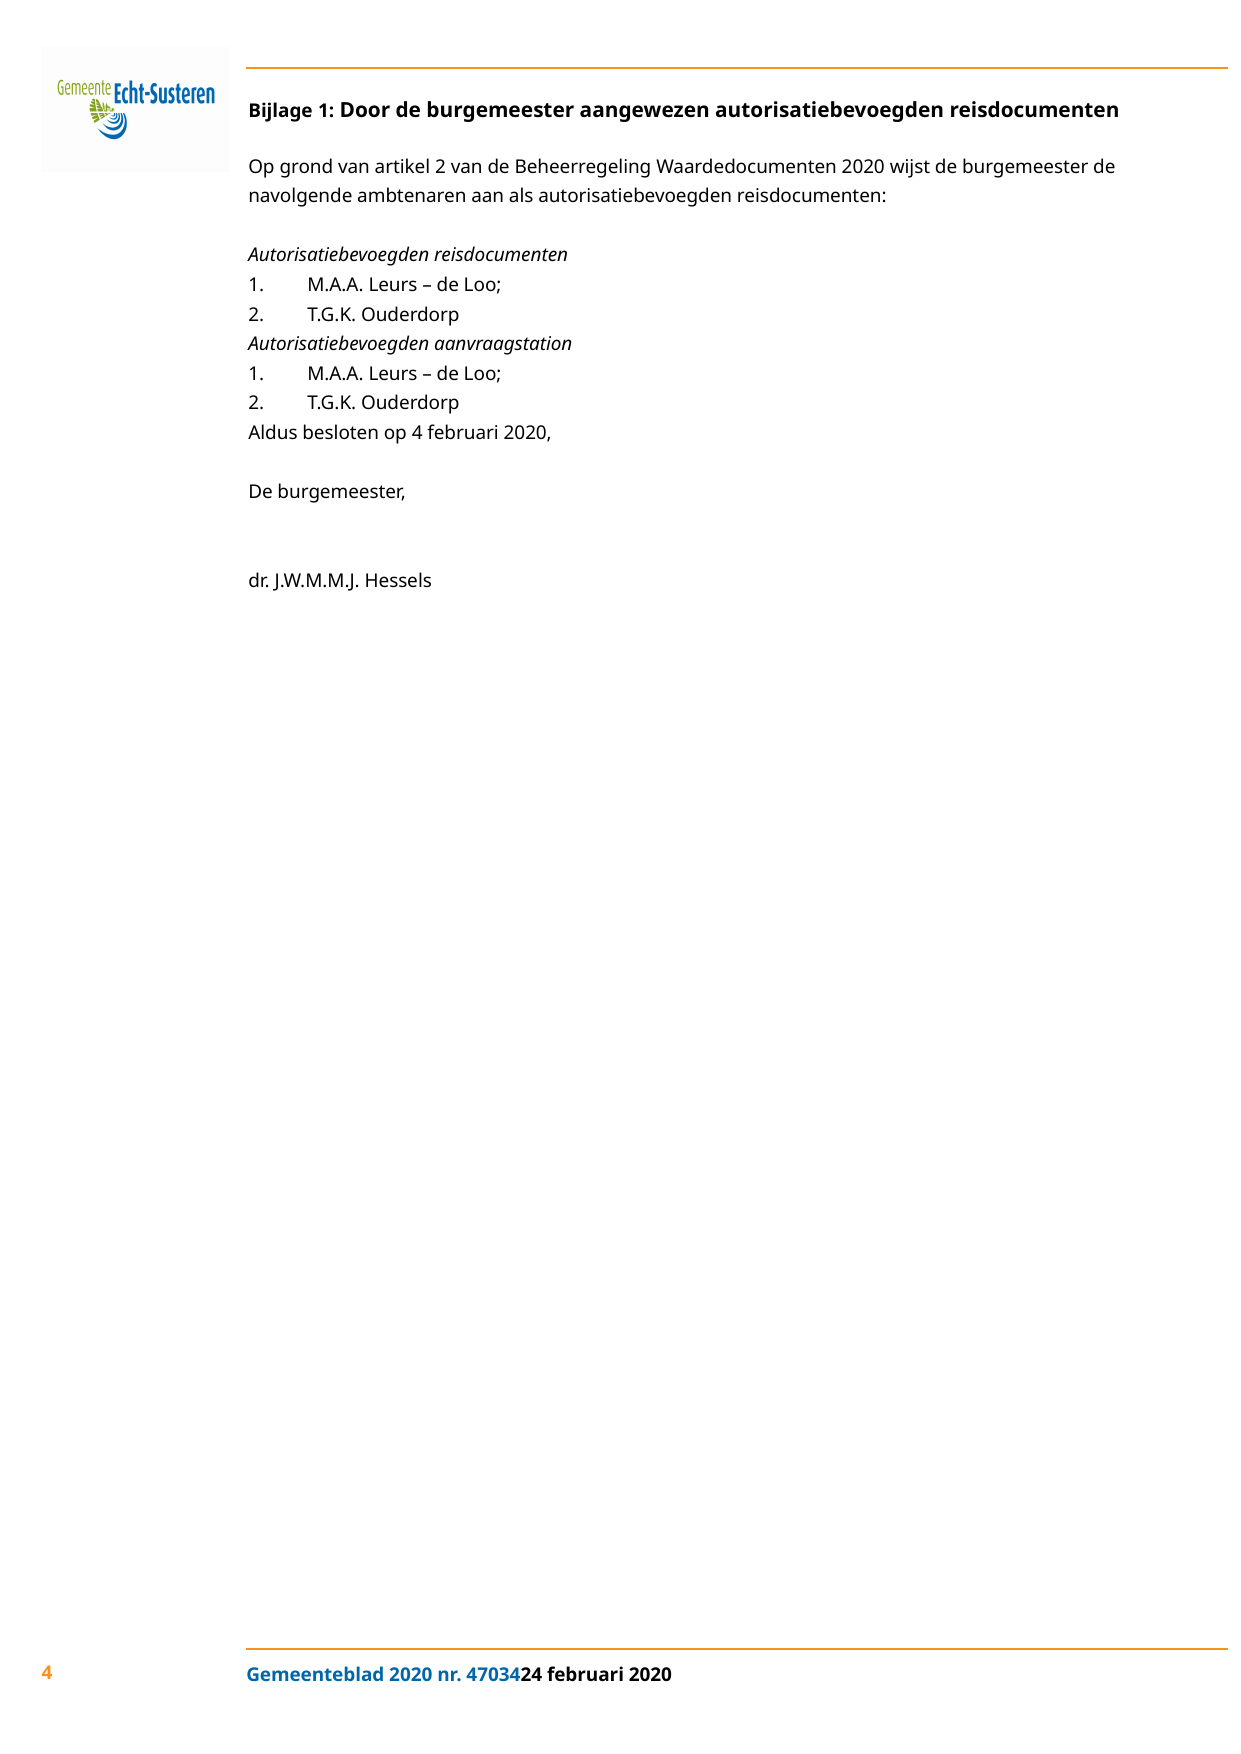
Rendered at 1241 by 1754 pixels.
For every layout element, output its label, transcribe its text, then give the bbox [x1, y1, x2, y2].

text dr. J.W.M.M.J. Hessels [248, 567, 1152, 593]
text Autorisatiebevoegden reisdocumenten [248, 242, 1152, 267]
list T.G.K. Ouderdorp [248, 301, 1152, 327]
text Op grond van artikel 2 van de Beheerregeling Waardedocumenten 2020 wijst de burgemeester de navolgende ambtenaren aan als autorisatiebevoegden reisdocumenten: [248, 153, 1152, 208]
text De burgemeester, [248, 478, 1152, 504]
text Aldus besloten op 4 februari 2020, [248, 419, 1152, 445]
list M.A.A. Leurs – de Loo; [248, 271, 1152, 297]
picture [41, 47, 231, 172]
list M.A.A. Leurs – de Loo; [248, 360, 1152, 386]
text Autorisatiebevoegden aanvraagstation [248, 330, 1152, 356]
text Bijlage 1: Door de burgemeester aangewezen autorisatiebevoegden reisdocumenten [248, 95, 1152, 123]
list T.G.K. Ouderdorp [248, 389, 1152, 415]
